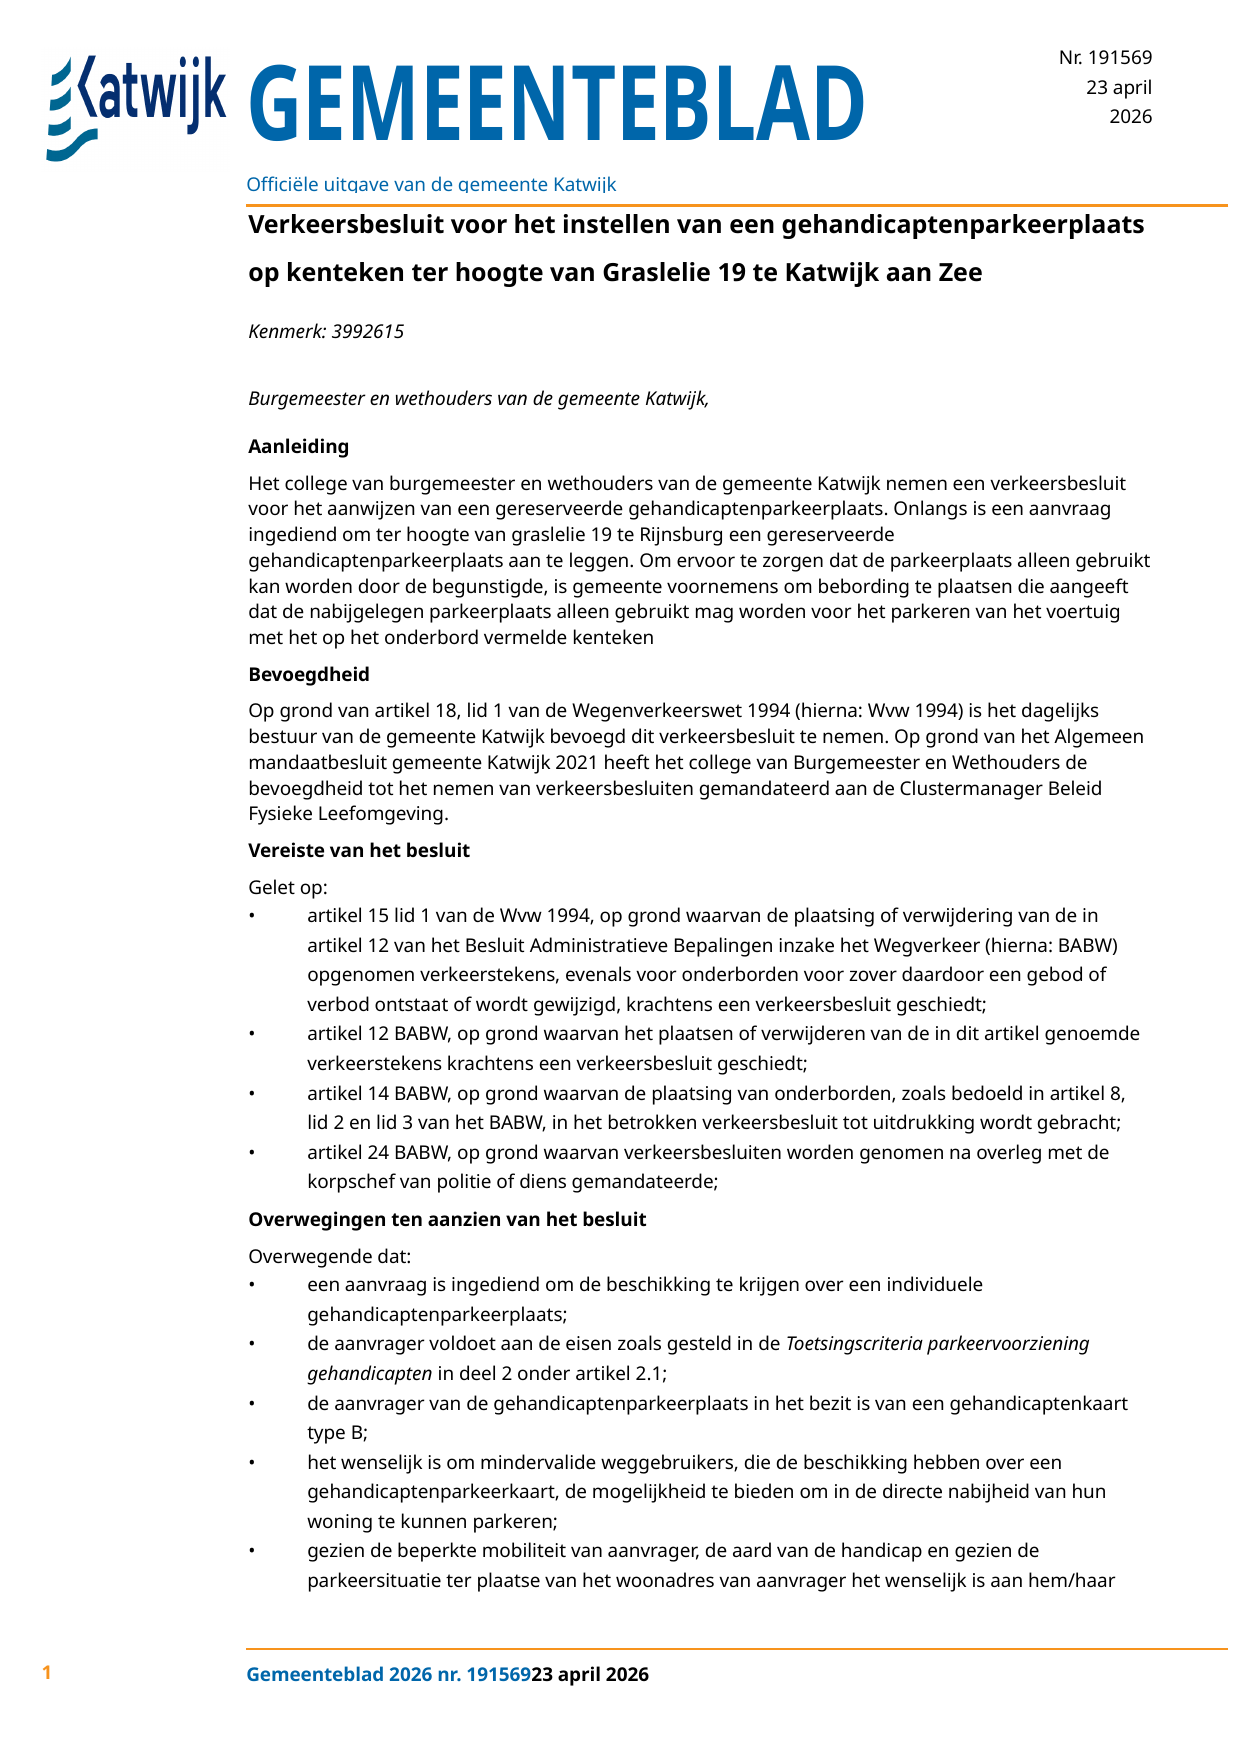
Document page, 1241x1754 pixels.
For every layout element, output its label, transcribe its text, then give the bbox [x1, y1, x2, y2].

list artikel 24 BABW, op grond waarvan verkeersbesluiten worden genomen na overleg met de korpschef van politie of diens gemandateerde; [248, 1139, 1152, 1194]
picture [41, 47, 231, 172]
list artikel 14 BABW, op grond waarvan de plaatsing van onderborden, zoals bedoeld in artikel 8, lid 2 en lid 3 van het BABW, in het betrokken verkeersbesluit tot uitdrukking wordt gebracht; [248, 1080, 1152, 1135]
text Bevoegdheid [248, 661, 1152, 687]
list artikel 12 BABW, op grond waarvan het plaatsen of verwijderen van de in dit artikel genoemde verkeerstekens krachtens een verkeersbesluit geschiedt; [248, 1021, 1152, 1076]
text Het college van burgemeester en wethouders van de gemeente Katwijk nemen een verkeersbesluit voor het aanwijzen van een gereserveerde gehandicaptenparkeerplaats. Onlangs is een aanvraag ingediend om ter hoogte van graslelie 19 te Rijnsburg een gereserveerde gehandicaptenparkeerplaats aan te leggen. Om ervoor te zorgen dat de parkeerplaats alleen gebruikt kan worden door de begunstigde, is gemeente voornemens om bebording te plaatsen die aangeeft dat de nabijgelegen parkeerplaats alleen gebruikt mag worden voor het parkeren van het voertuig met het op het onderbord vermelde kenteken [248, 470, 1152, 650]
text Aanleiding [248, 433, 1152, 459]
text Verkeersbesluit voor het instellen van een gehandicaptenparkeerplaats op kenteken ter hoogte van Graslelie 19 te Katwijk aan Zee [248, 207, 1152, 288]
list de aanvrager van de gehandicaptenparkeerplaats in het bezit is van een gehandicaptenkaart type B; [248, 1390, 1152, 1445]
text Burgemeester en wethouders van de gemeente Katwijk, [248, 386, 1152, 411]
text Overwegende dat: [248, 1243, 1152, 1269]
list artikel 15 lid 1 van de Wvw 1994, op grond waarvan de plaatsing of verwijdering van de in artikel 12 van het Besluit Administratieve Bepalingen inzake het Wegverkeer (hierna: BABW) opgenomen verkeerstekens, evenals voor onderborden voor zover daardoor een gebod of verbod ontstaat of wordt gewijzigd, krachtens een verkeersbesluit geschiedt; [248, 902, 1152, 1017]
list een aanvraag is ingediend om de beschikking te krijgen over een individuele gehandicaptenparkeerplaats; [248, 1271, 1152, 1327]
text Vereiste van het besluit [248, 837, 1152, 863]
list de aanvrager voldoet aan de eisen zoals gesteld in de Toetsingscriteria parkeervoorziening gehandicapten in deel 2 onder artikel 2.1; [248, 1331, 1152, 1386]
text Op grond van artikel 18, lid 1 van de Wegenverkeerswet 1994 (hierna: Wvw 1994) is het dagelijks bestuur van de gemeente Katwijk bevoegd dit verkeersbesluit te nemen. Op grond van het Algemeen mandaatbesluit gemeente Katwijk 2021 heeft het college van Burgemeester en Wethouders de bevoegdheid tot het nemen van verkeersbesluiten gemandateerd aan de Clustermanager Beleid Fysieke Leefomgeving. [248, 698, 1152, 826]
text Overwegingen ten aanzien van het besluit [248, 1206, 1152, 1232]
text Gelet op: [248, 874, 1152, 899]
list gezien de beperkte mobiliteit van aanvrager, de aard van de handicap en gezien de parkeersituatie ter plaatse van het woonadres van aanvrager het wenselijk is aan hem/haar [248, 1538, 1152, 1593]
text Kenmerk: 3992615 [248, 318, 1152, 344]
list het wenselijk is om mindervalide weggebruikers, die de beschikking hebben over een gehandicaptenparkeerkaart, de mogelijkheid te bieden om in de directe nabijheid van hun woning te kunnen parkeren; [248, 1449, 1152, 1534]
